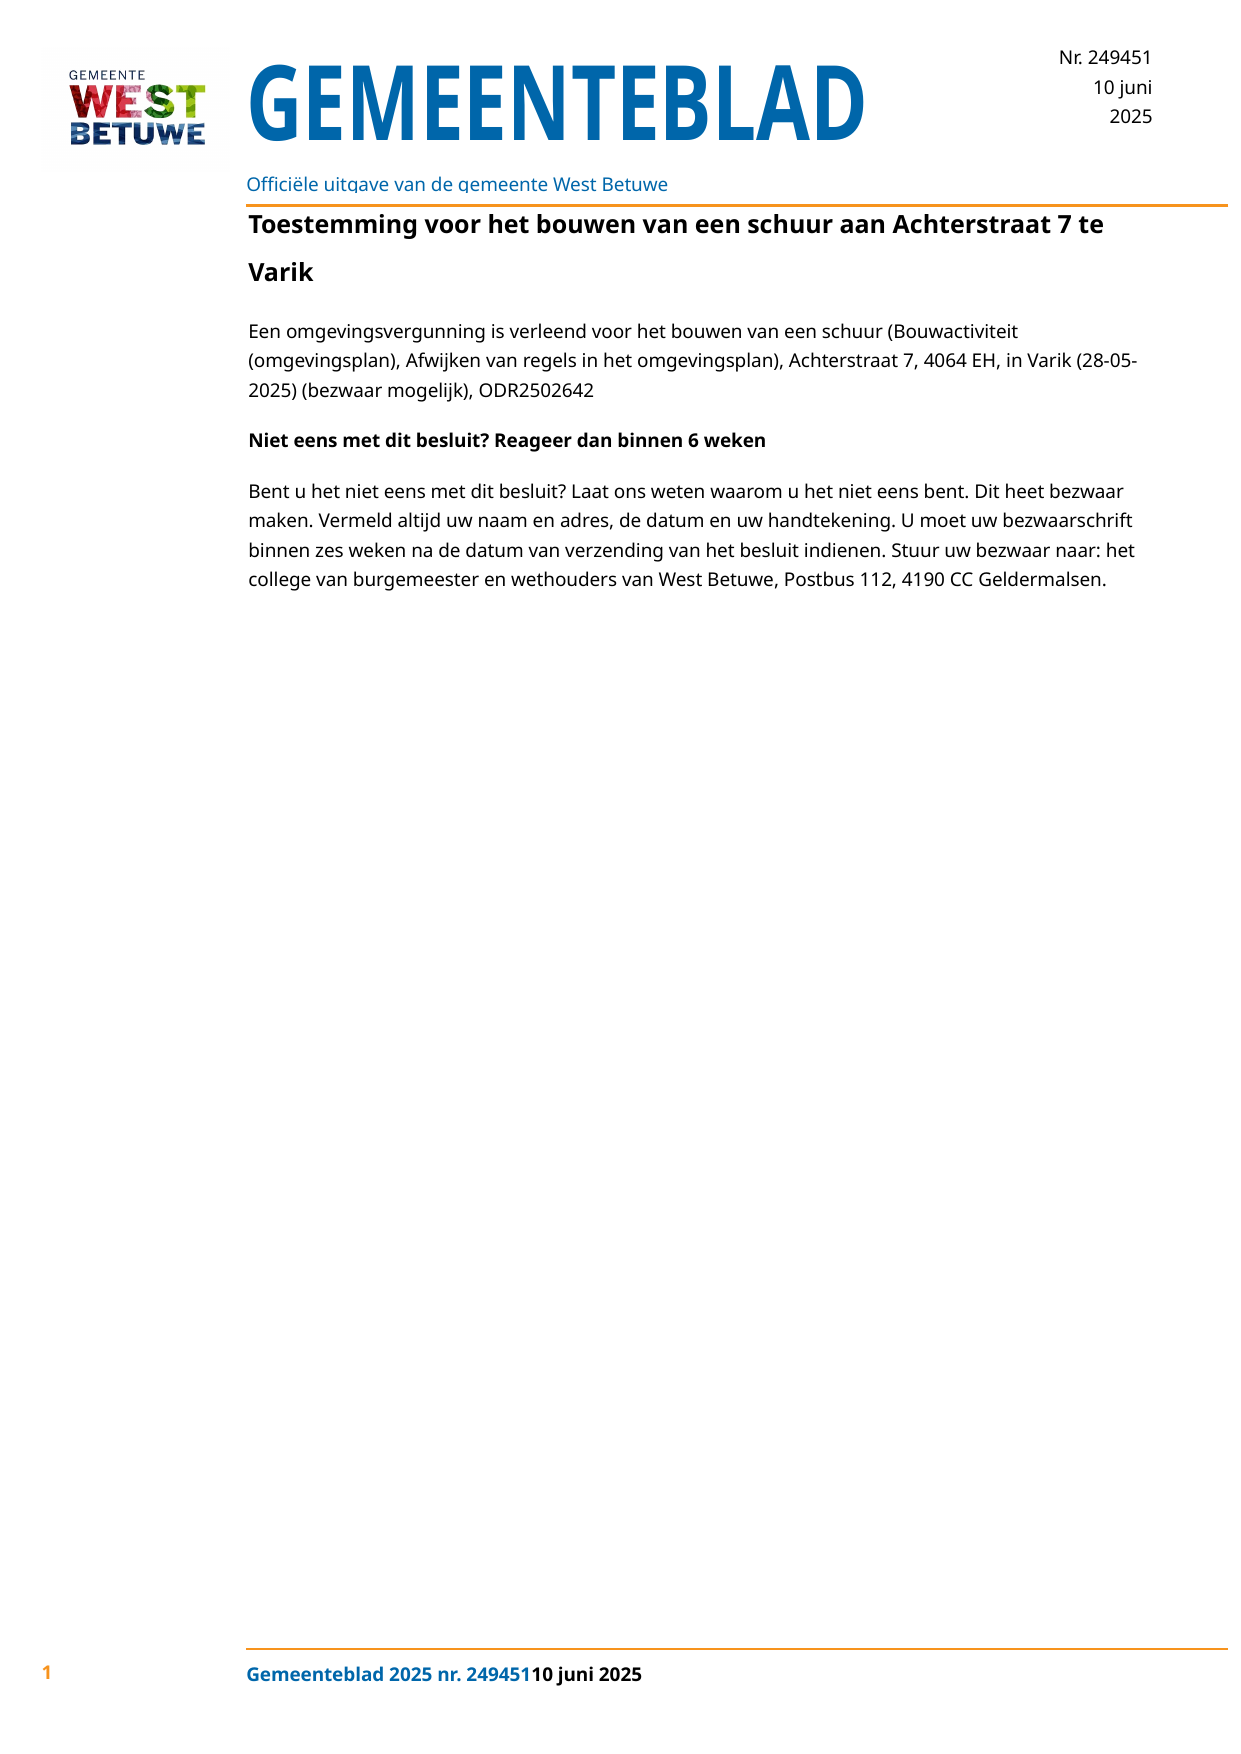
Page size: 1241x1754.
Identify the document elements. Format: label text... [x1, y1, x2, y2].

text Niet eens met dit besluit? Reageer dan binnen 6 weken [248, 427, 1152, 453]
picture [41, 47, 231, 172]
text Toestemming voor het bouwen van een schuur aan Achterstraat 7 te Varik [248, 207, 1152, 288]
text Een omgevingsvergunning is verleend voor het bouwen van een schuur (Bouwactiviteit (omgevingsplan), Afwijken van regels in het omgevingsplan), Achterstraat 7, 4064 EH, in Varik (28-05-2025) (bezwaar mogelijk), ODR2502642 [248, 318, 1152, 403]
text Bent u het niet eens met dit besluit? Laat ons weten waarom u het niet eens bent. Dit heet bezwaar maken. Vermeld altijd uw naam en adres, de datum en uw handtekening. U moet uw bezwaarschrift binnen zes weken na de datum van verzending van het besluit indienen. Stuur uw bezwaar naar: het college van burgemeester en wethouders van West Betuwe, Postbus 112, 4190 CC Geldermalsen. [248, 478, 1152, 592]
